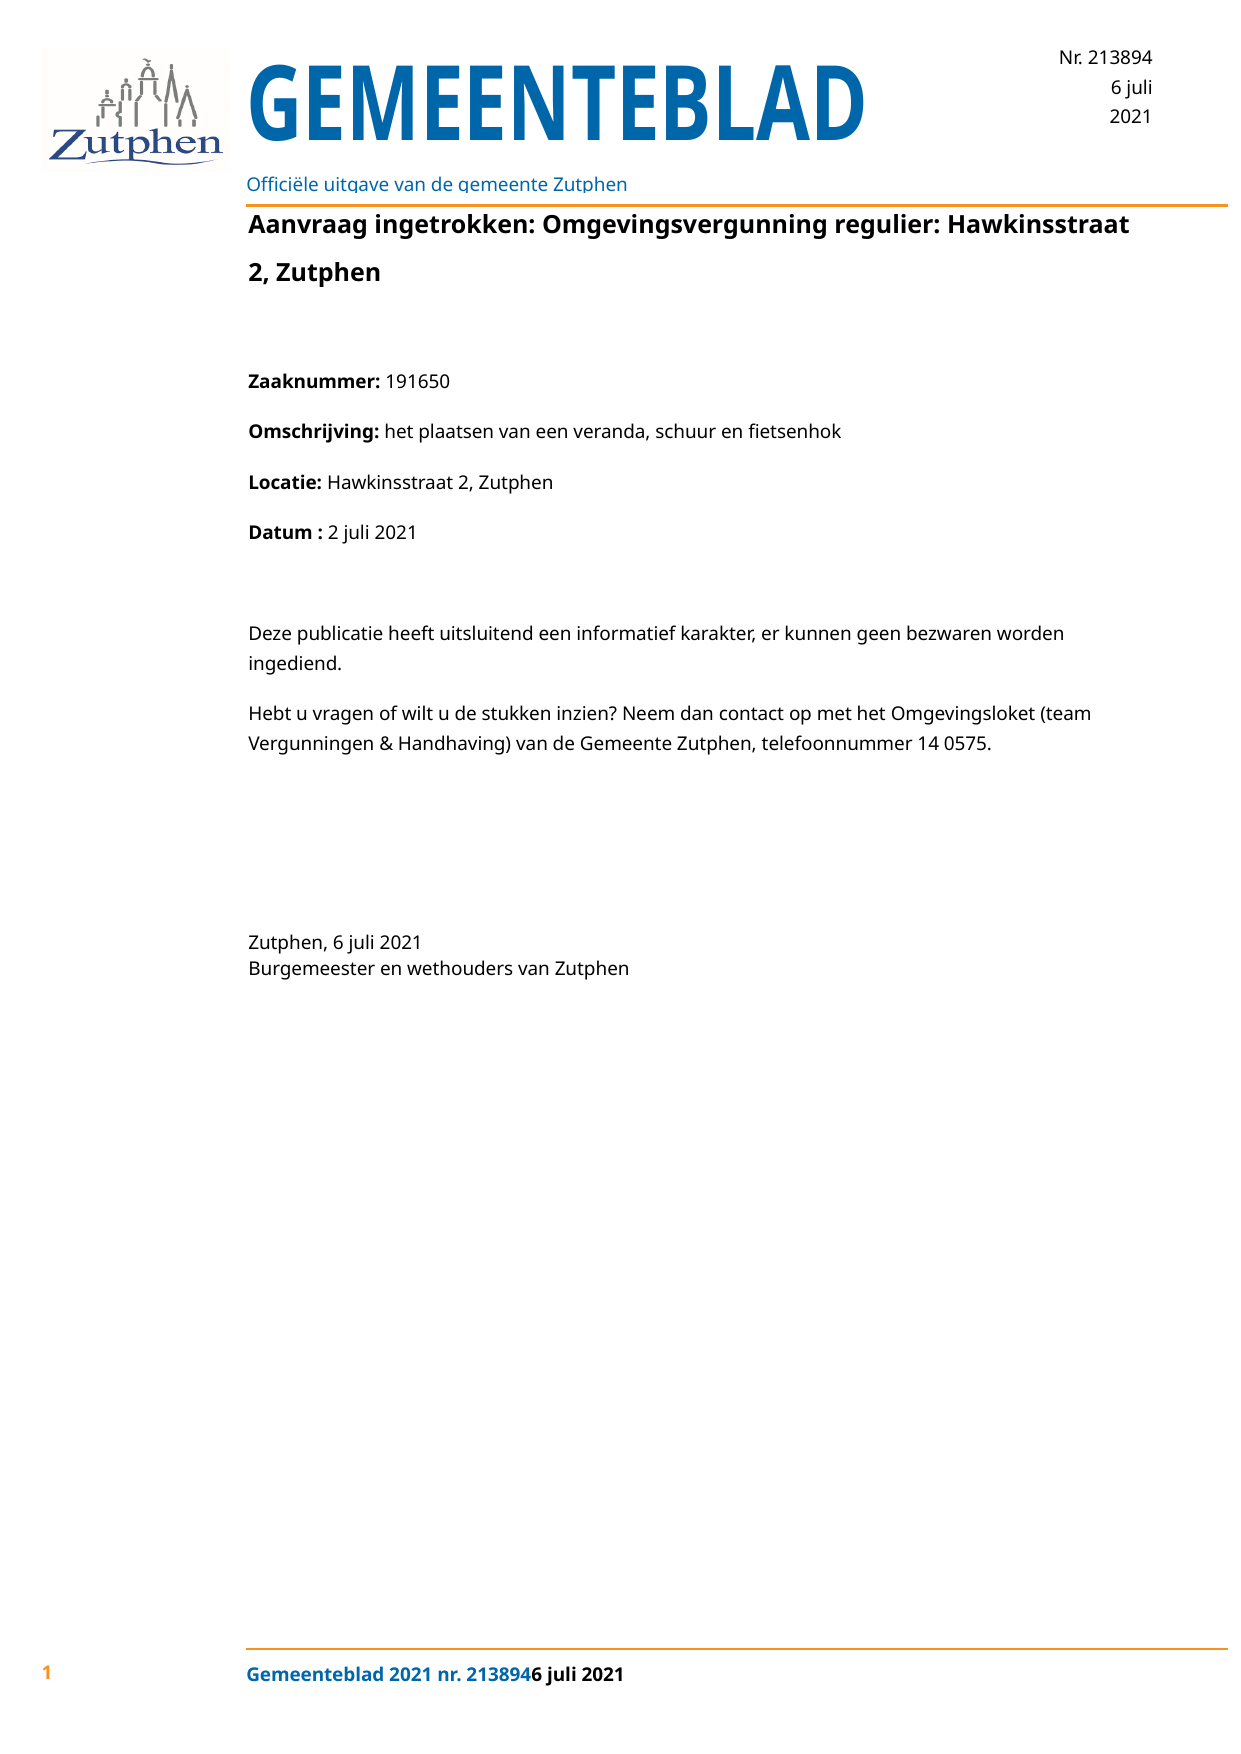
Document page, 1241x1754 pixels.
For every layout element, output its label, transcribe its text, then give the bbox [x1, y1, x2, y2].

text Zaaknummer: 191650 [248, 368, 1152, 394]
text Deze publicatie heeft uitsluitend een informatief karakter, er kunnen geen bezwaren worden ingediend. [248, 620, 1152, 676]
text Omschrijving: het plaatsen van een veranda, schuur en fietsenhok [248, 419, 1152, 444]
text Datum : 2 juli 2021 [248, 519, 1152, 545]
text Zutphen, 6 juli 2021 [248, 929, 1152, 955]
text Burgemeester en wethouders van Zutphen [248, 955, 1152, 981]
picture [41, 47, 231, 172]
text Aanvraag ingetrokken: Omgevingsvergunning regulier: Hawkinsstraat 2, Zutphen [248, 207, 1152, 288]
text Hebt u vragen of wilt u de stukken inzien? Neem dan contact op met het Omgevingsloket (team Vergunningen & Handhaving) van de Gemeente Zutphen, telefoonnummer 14 0575. [248, 700, 1152, 756]
text Locatie: Hawkinsstraat 2, Zutphen [248, 469, 1152, 495]
